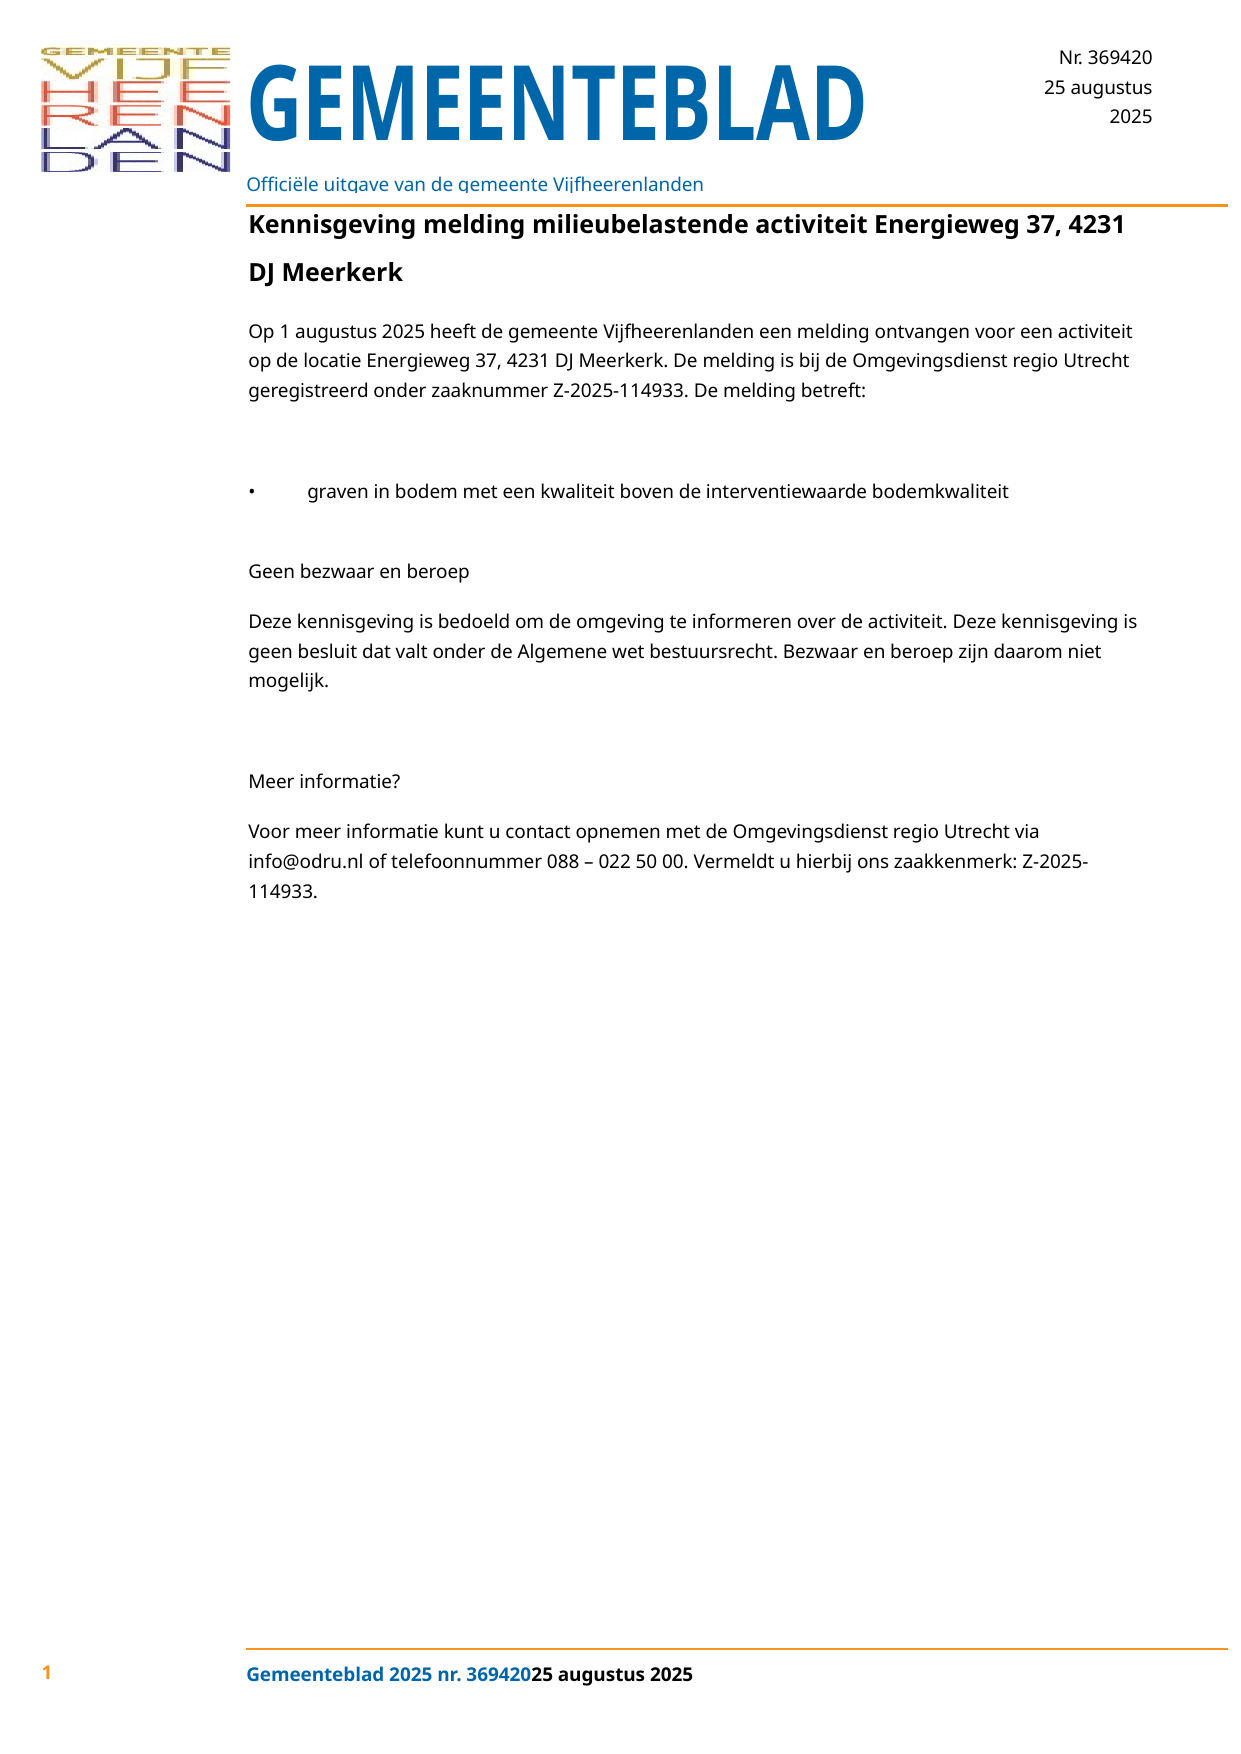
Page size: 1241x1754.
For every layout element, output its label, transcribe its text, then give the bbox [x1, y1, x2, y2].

text Geen bezwaar en beroep [248, 558, 1152, 584]
text Voor meer informatie kunt u contact opnemen met de Omgevingsdienst regio Utrecht via info@odru.nl of telefoonnummer 088 – 022 50 00. Vermeldt u hierbij ons zaakkenmerk: Z-2025-114933. [248, 819, 1152, 904]
list graven in bodem met een kwaliteit boven de interventiewaarde bodemkwaliteit [248, 478, 1152, 504]
text Meer informatie? [248, 768, 1152, 794]
picture [41, 47, 231, 172]
text Deze kennisgeving is bedoeld om de omgeving te informeren over de activiteit. Deze kennisgeving is geen besluit dat valt onder de Algemene wet bestuursrecht. Bezwaar en beroep zijn daarom niet mogelijk. [248, 608, 1152, 693]
text Op 1 augustus 2025 heeft de gemeente Vijfheerenlanden een melding ontvangen voor een activiteit op de locatie Energieweg 37, 4231 DJ Meerkerk. De melding is bij de Omgevingsdienst regio Utrecht geregistreerd onder zaaknummer Z-2025-114933. De melding betreft: [248, 318, 1152, 403]
text Kennisgeving melding milieubelastende activiteit Energieweg 37, 4231 DJ Meerkerk [248, 207, 1152, 288]
